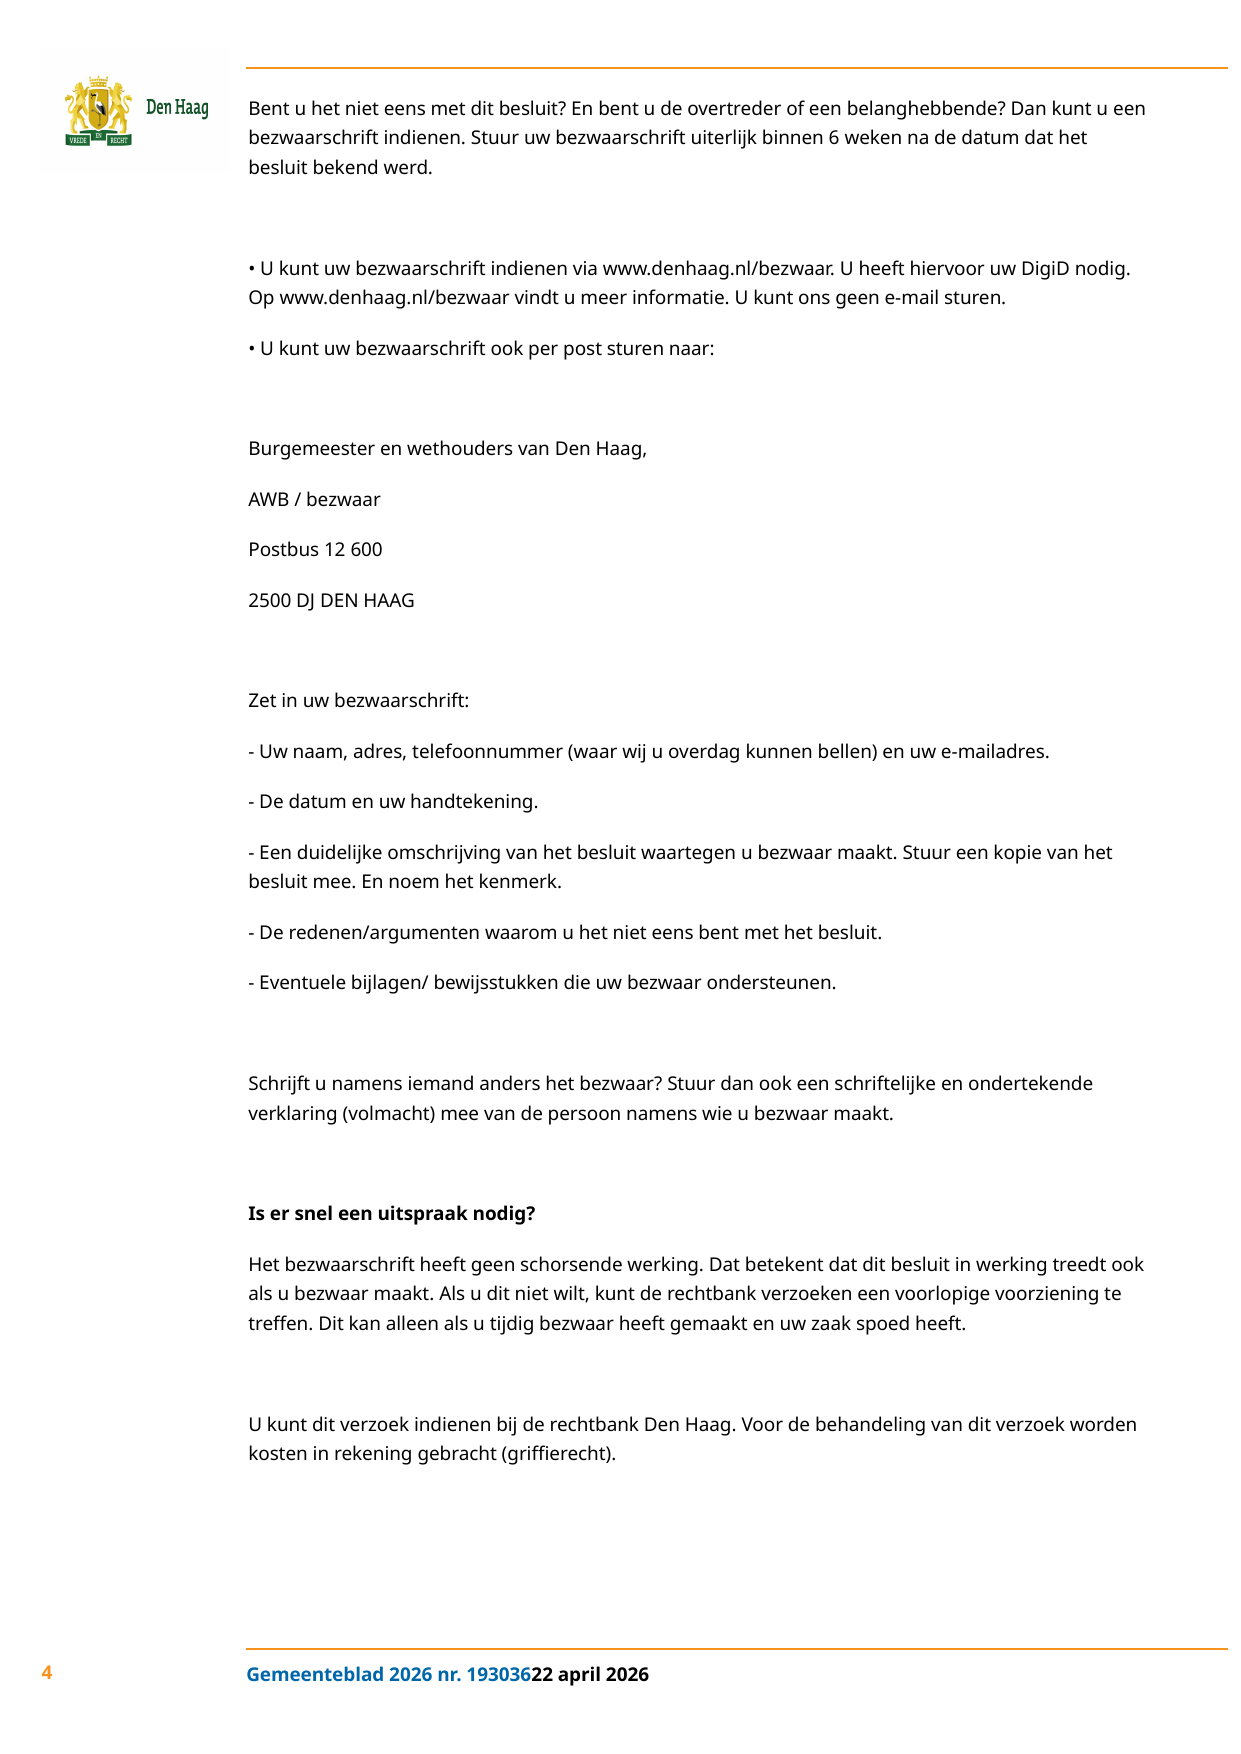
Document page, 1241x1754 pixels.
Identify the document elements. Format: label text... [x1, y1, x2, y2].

text - De redenen/argumenten waarom u het niet eens bent met het besluit. [248, 919, 1152, 945]
text - Eventuele bijlagen/ bewijsstukken die uw bezwaar ondersteunen. [248, 969, 1152, 995]
text • U kunt uw bezwaarschrift indienen via www.denhaag.nl/bezwaar. U heeft hiervoor uw DigiD nodig. Op www.denhaag.nl/bezwaar vindt u meer informatie. U kunt ons geen e-mail sturen. [248, 255, 1152, 310]
text 2500 DJ DEN HAAG [248, 587, 1152, 613]
text Schrijft u namens iemand anders het bezwaar? Stuur dan ook een schriftelijke en ondertekende verklaring (volmacht) mee van de persoon namens wie u bezwaar maakt. [248, 1070, 1152, 1126]
text AWB / bezwaar [248, 486, 1152, 512]
text Postbus 12 600 [248, 536, 1152, 562]
text - Uw naam, adres, telefoonnummer (waar wij u overdag kunnen bellen) en uw e-mailadres. [248, 738, 1152, 764]
text Zet in uw bezwaarschrift: [248, 688, 1152, 713]
text Burgemeester en wethouders van Den Haag, [248, 436, 1152, 461]
text - Een duidelijke omschrijving van het besluit waartegen u bezwaar maakt. Stuur een kopie van het besluit mee. En noem het kenmerk. [248, 839, 1152, 894]
picture [41, 47, 231, 172]
text Het bezwaarschrift heeft geen schorsende werking. Dat betekent dat dit besluit in werking treedt ook als u bezwaar maakt. Als u dit niet wilt, kunt de rechtbank verzoeken een voorlopige voorziening te treffen. Dit kan alleen als u tijdig bezwaar heeft gemaakt en uw zaak spoed heeft. [248, 1251, 1152, 1336]
text • U kunt uw bezwaarschrift ook per post sturen naar: [248, 335, 1152, 361]
text - De datum en uw handtekening. [248, 788, 1152, 814]
text U kunt dit verzoek indienen bij de rechtbank Den Haag. Voor de behandeling van dit verzoek worden kosten in rekening gebracht (griffierecht). [248, 1411, 1152, 1466]
text Is er snel een uitspraak nodig? [248, 1201, 1152, 1226]
text Bent u het niet eens met dit besluit? En bent u de overtreder of een belanghebbende? Dan kunt u een bezwaarschrift indienen. Stuur uw bezwaarschrift uiterlijk binnen 6 weken na de datum dat het besluit bekend werd. [248, 95, 1152, 180]
